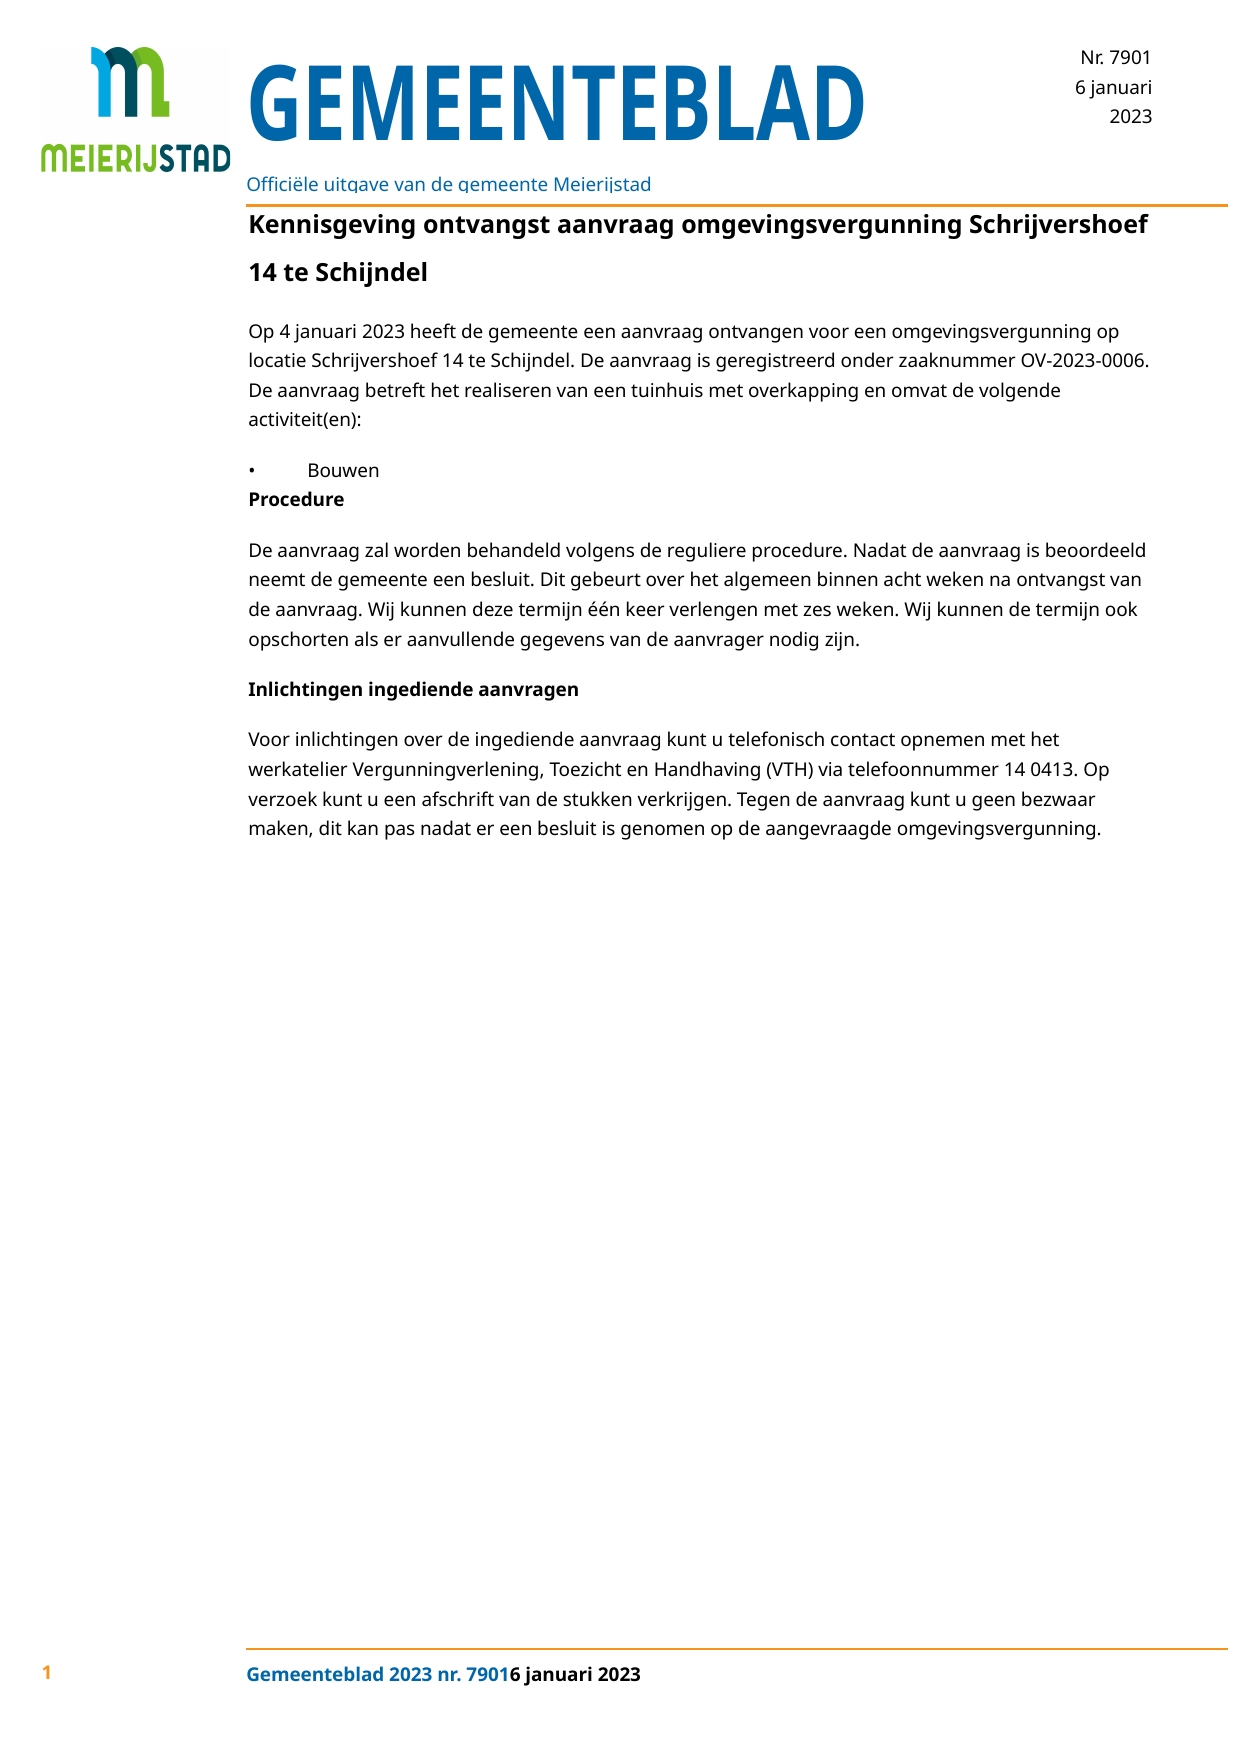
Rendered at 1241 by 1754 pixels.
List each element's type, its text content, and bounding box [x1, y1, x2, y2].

text Voor inlichtingen over de ingediende aanvraag kunt u telefonisch contact opnemen met het werkatelier Vergunningverlening, Toezicht en Handhaving (VTH) via telefoonnummer 14 0413. Op verzoek kunt u een afschrift van de stukken verkrijgen. Tegen de aanvraag kunt u geen bezwaar maken, dit kan pas nadat er een besluit is genomen op de aangevraagde omgevingsvergunning. [248, 727, 1152, 841]
picture [41, 47, 231, 172]
text Kennisgeving ontvangst aanvraag omgevingsvergunning Schrijvershoef 14 te Schijndel [248, 207, 1152, 288]
text Procedure [248, 487, 1152, 512]
text Op 4 januari 2023 heeft de gemeente een aanvraag ontvangen voor een omgevingsvergunning op locatie Schrijvershoef 14 te Schijndel. De aanvraag is geregistreerd onder zaaknummer OV-2023-0006. De aanvraag betreft het realiseren van een tuinhuis met overkapping en omvat de volgende activiteit(en): [248, 318, 1152, 432]
text Inlichtingen ingediende aanvragen [248, 676, 1152, 702]
text De aanvraag zal worden behandeld volgens de reguliere procedure. Nadat de aanvraag is beoordeeld neemt de gemeente een besluit. Dit gebeurt over het algemeen binnen acht weken na ontvangst van de aanvraag. Wij kunnen deze termijn één keer verlengen met zes weken. Wij kunnen de termijn ook opschorten als er aanvullende gegevens van de aanvrager nodig zijn. [248, 537, 1152, 652]
list Bouwen [248, 457, 1152, 483]
